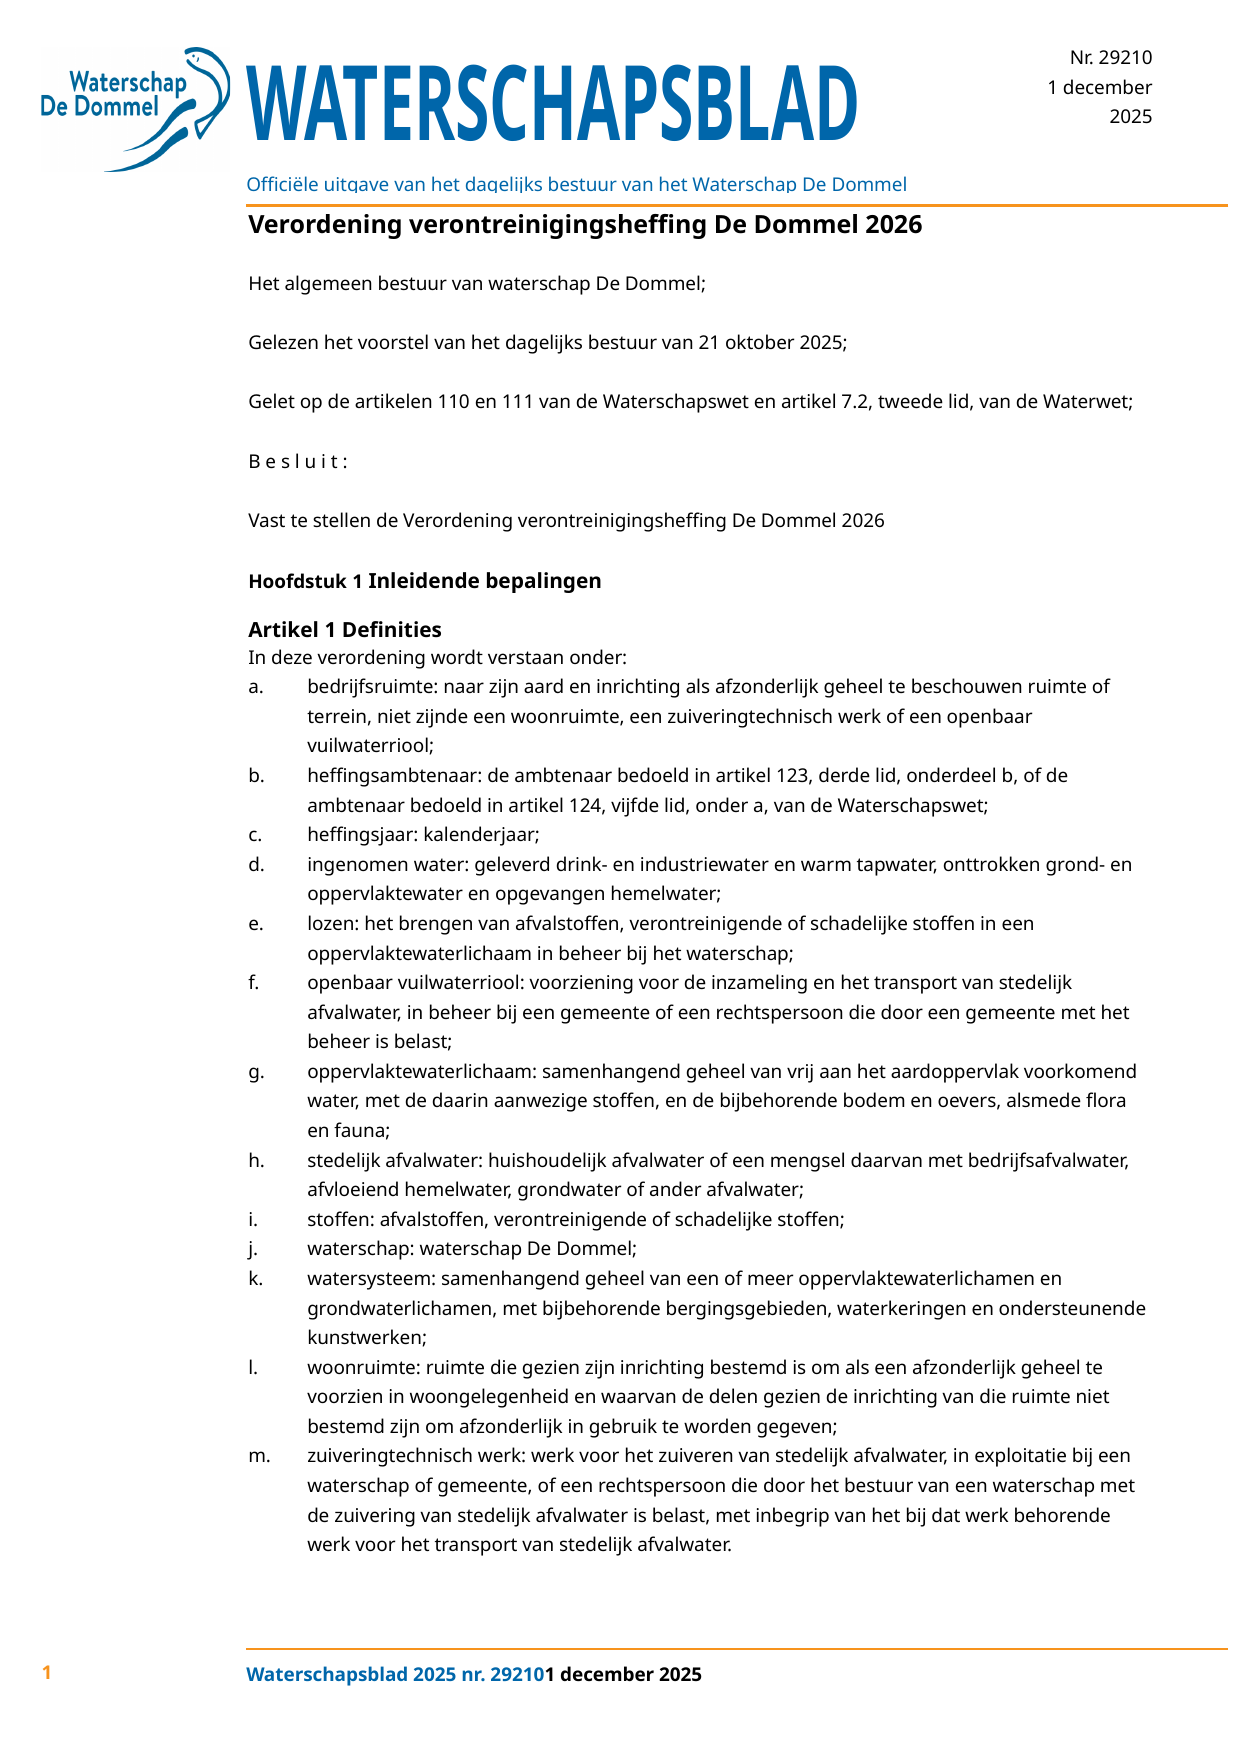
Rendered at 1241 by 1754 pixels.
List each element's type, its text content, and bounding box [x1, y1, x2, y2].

list lozen: het brengen van afvalstoffen, verontreinigende of schadelijke stoffen in een oppervlaktewaterlichaam in beheer bij het waterschap; [248, 910, 1152, 965]
text Gelezen het voorstel van het dagelijks bestuur van 21 oktober 2025; [248, 329, 1152, 355]
text Het algemeen bestuur van waterschap De Dommel; [248, 270, 1152, 296]
list heffingsambtenaar: de ambtenaar bedoeld in artikel 123, derde lid, onderdeel b, of de ambtenaar bedoeld in artikel 124, vijfde lid, onder a, van de Waterschapswet; [248, 762, 1152, 817]
text Gelet op de artikelen 110 en 111 van de Waterschapswet en artikel 7.2, tweede lid, van de Waterwet; [248, 389, 1152, 414]
list zuiveringtechnisch werk: werk voor het zuiveren van stedelijk afvalwater, in exploitatie bij een waterschap of gemeente, of een rechtspersoon die door het bestuur van een waterschap met de zuivering van stedelijk afvalwater is belast, met inbegrip van het bij dat werk behorende werk voor het transport van stedelijk afvalwater. [248, 1443, 1152, 1557]
picture [41, 47, 231, 172]
text Artikel 1 Definities [248, 615, 1152, 644]
text In deze verordening wordt verstaan onder: [248, 644, 1152, 669]
picture [204, 47, 231, 76]
list openbaar vuilwaterriool: voorziening voor de inzameling en het transport van stedelijk afvalwater, in beheer bij een gemeente of een rechtspersoon die door een gemeente met het beheer is belast; [248, 969, 1152, 1054]
text B e s l u i t : [248, 448, 1152, 473]
text Verordening verontreinigingsheffing De Dommel 2026 [248, 207, 1152, 241]
picture [45, 99, 51, 111]
list ingenomen water: geleverd drink- en industriewater en warm tapwater, onttrokken grond- en oppervlaktewater en opgevangen hemelwater; [248, 851, 1152, 906]
list waterschap: waterschap De Dommel; [248, 1236, 1152, 1261]
list woonruimte: ruimte die gezien zijn inrichting bestemd is om als een afzonderlijk geheel te voorzien in woongelegenheid en waarvan de delen gezien de inrichting van die ruimte niet bestemd zijn om afzonderlijk in gebruik te worden gegeven; [248, 1354, 1152, 1439]
list stoffen: afvalstoffen, verontreinigende of schadelijke stoffen; [248, 1206, 1152, 1232]
list heffingsjaar: kalenderjaar; [248, 821, 1152, 847]
text Vast te stellen de Verordening verontreinigingsheffing De Dommel 2026 [248, 507, 1152, 533]
list bedrijfsruimte: naar zijn aard en inrichting als afzonderlijk geheel te beschouwen ruimte of terrein, niet zijnde een woonruimte, een zuiveringtechnisch werk of een openbaar vuilwaterriool; [248, 673, 1152, 758]
list oppervlaktewaterlichaam: samenhangend geheel van vrij aan het aardoppervlak voorkomend water, met de daarin aanwezige stoffen, en de bijbehorende bodem en oevers, alsmede flora en fauna; [248, 1058, 1152, 1143]
text Hoofdstuk 1 Inleidende bepalingen [248, 566, 1152, 594]
picture [198, 118, 210, 131]
list watersysteem: samenhangend geheel van een of meer oppervlaktewaterlichamen en grondwaterlichamen, met bijbehorende bergingsgebieden, waterkeringen en ondersteunende kunstwerken; [248, 1265, 1152, 1350]
list stedelijk afvalwater: huishoudelijk afvalwater of een mengsel daarvan met bedrijfsafvalwater, afvloeiend hemelwater, grondwater of ander afvalwater; [248, 1147, 1152, 1202]
